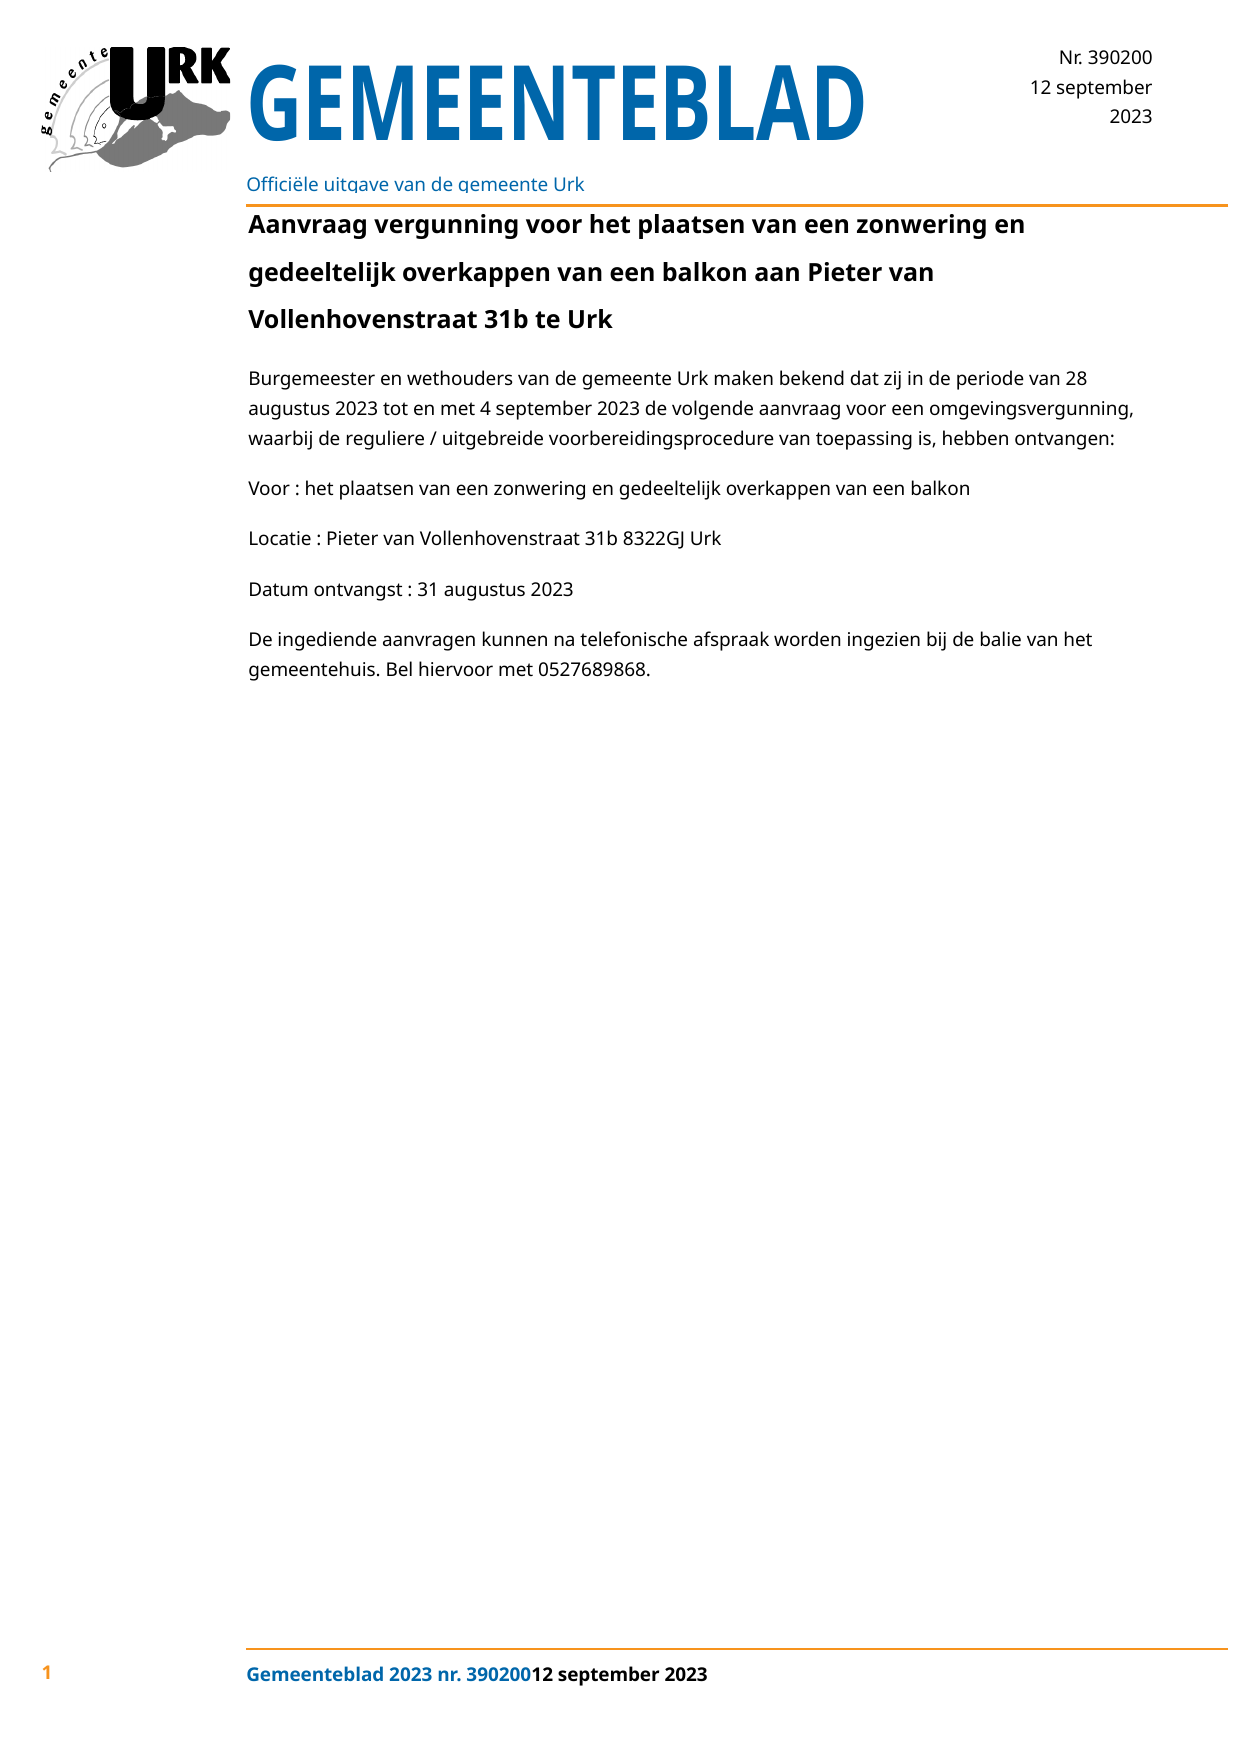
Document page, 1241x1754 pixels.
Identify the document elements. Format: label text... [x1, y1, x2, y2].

text Aanvraag vergunning voor het plaatsen van een zonwering en gedeeltelijk overkappen van een balkon aan Pieter van Vollenhovenstraat 31b te Urk [248, 207, 1152, 336]
picture [41, 47, 231, 172]
text Locatie : Pieter van Vollenhovenstraat 31b 8322GJ Urk [248, 526, 1152, 551]
text Burgemeester en wethouders van de gemeente Urk maken bekend dat zij in de periode van 28 augustus 2023 tot en met 4 september 2023 de volgende aanvraag voor een omgevingsvergunning, waarbij de reguliere / uitgebreide voorbereidingsprocedure van toepassing is, hebben ontvangen: [248, 366, 1152, 450]
text Datum ontvangst : 31 augustus 2023 [248, 576, 1152, 602]
text Voor : het plaatsen van een zonwering en gedeeltelijk overkappen van een balkon [248, 475, 1152, 501]
text De ingediende aanvragen kunnen na telefonische afspraak worden ingezien bij de balie van het gemeentehuis. Bel hiervoor met 0527689868. [248, 626, 1152, 682]
